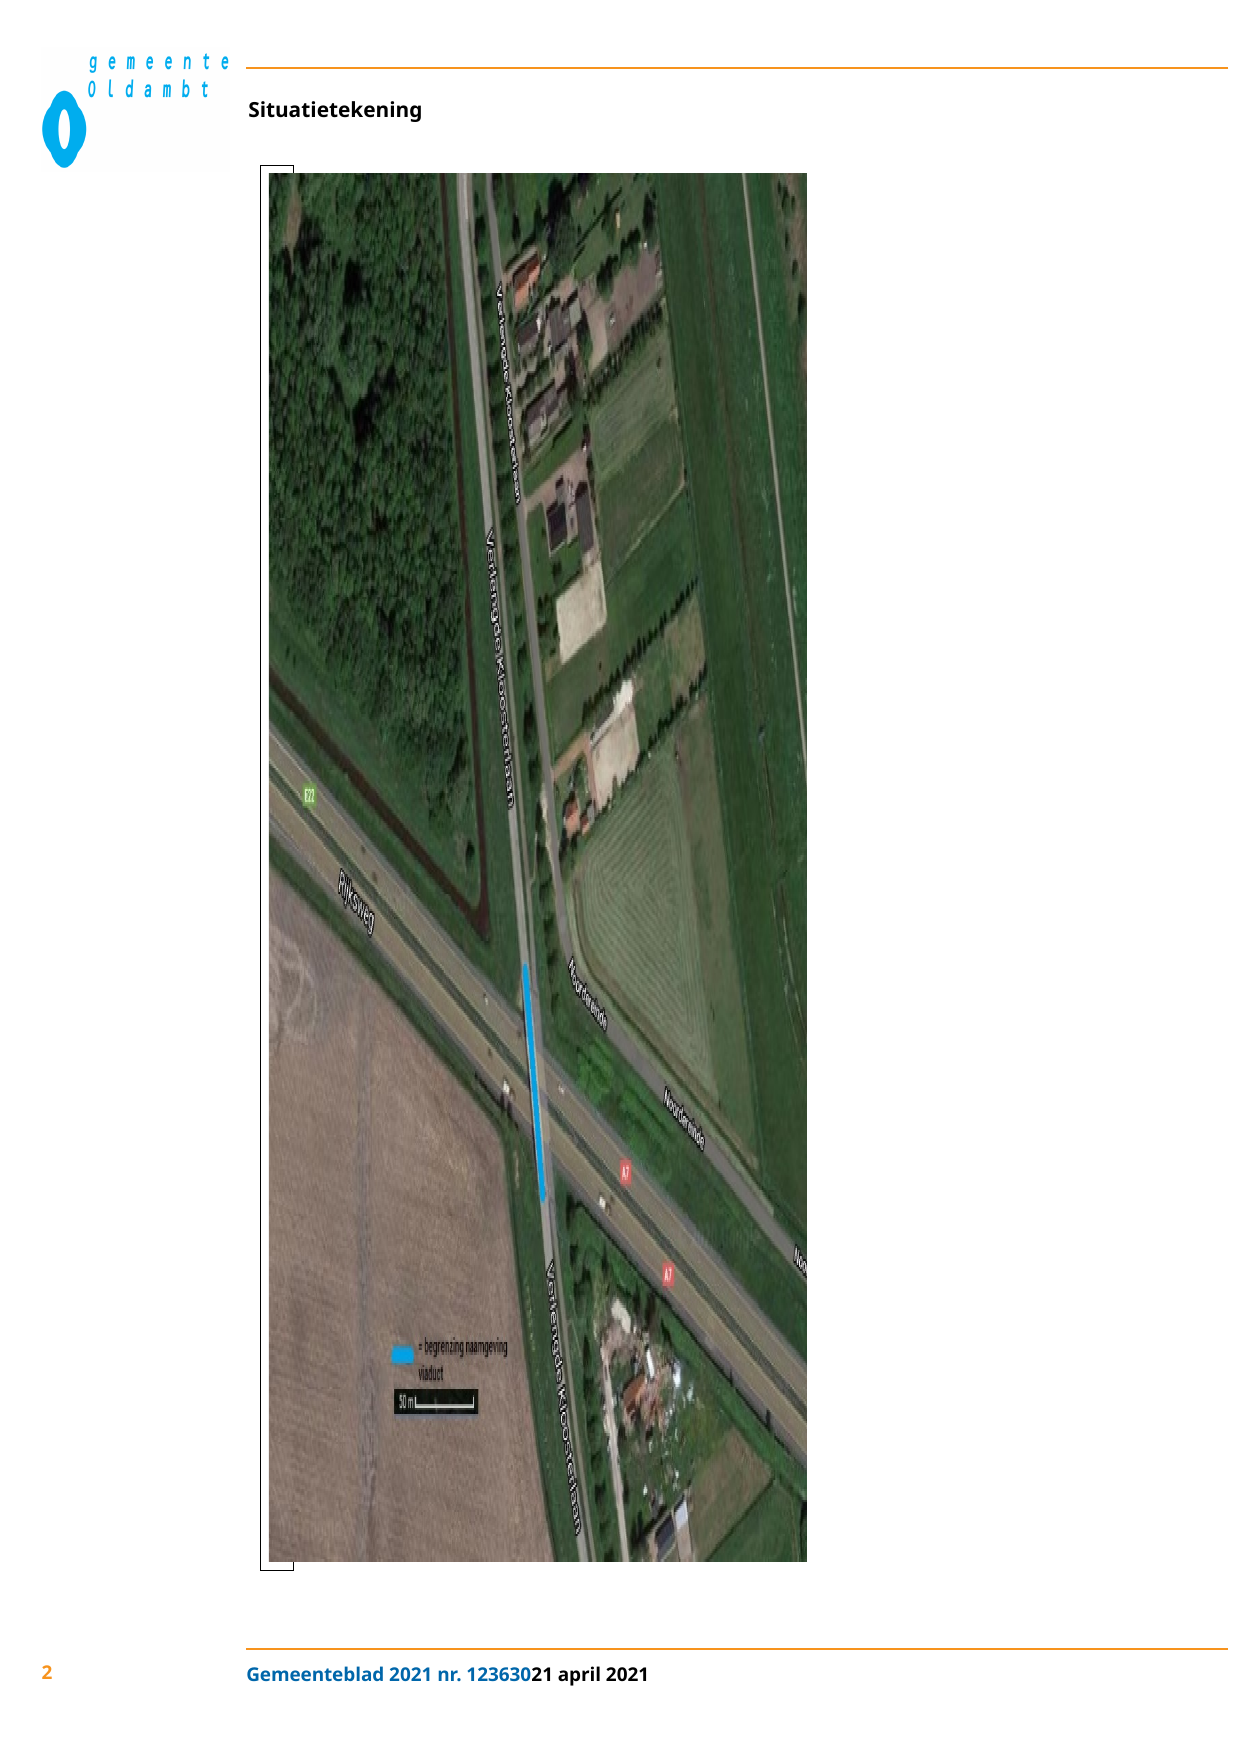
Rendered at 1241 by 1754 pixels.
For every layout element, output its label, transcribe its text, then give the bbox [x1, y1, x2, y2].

picture [268, 173, 807, 1562]
picture [41, 47, 231, 172]
text Situatietekening [248, 95, 1152, 123]
